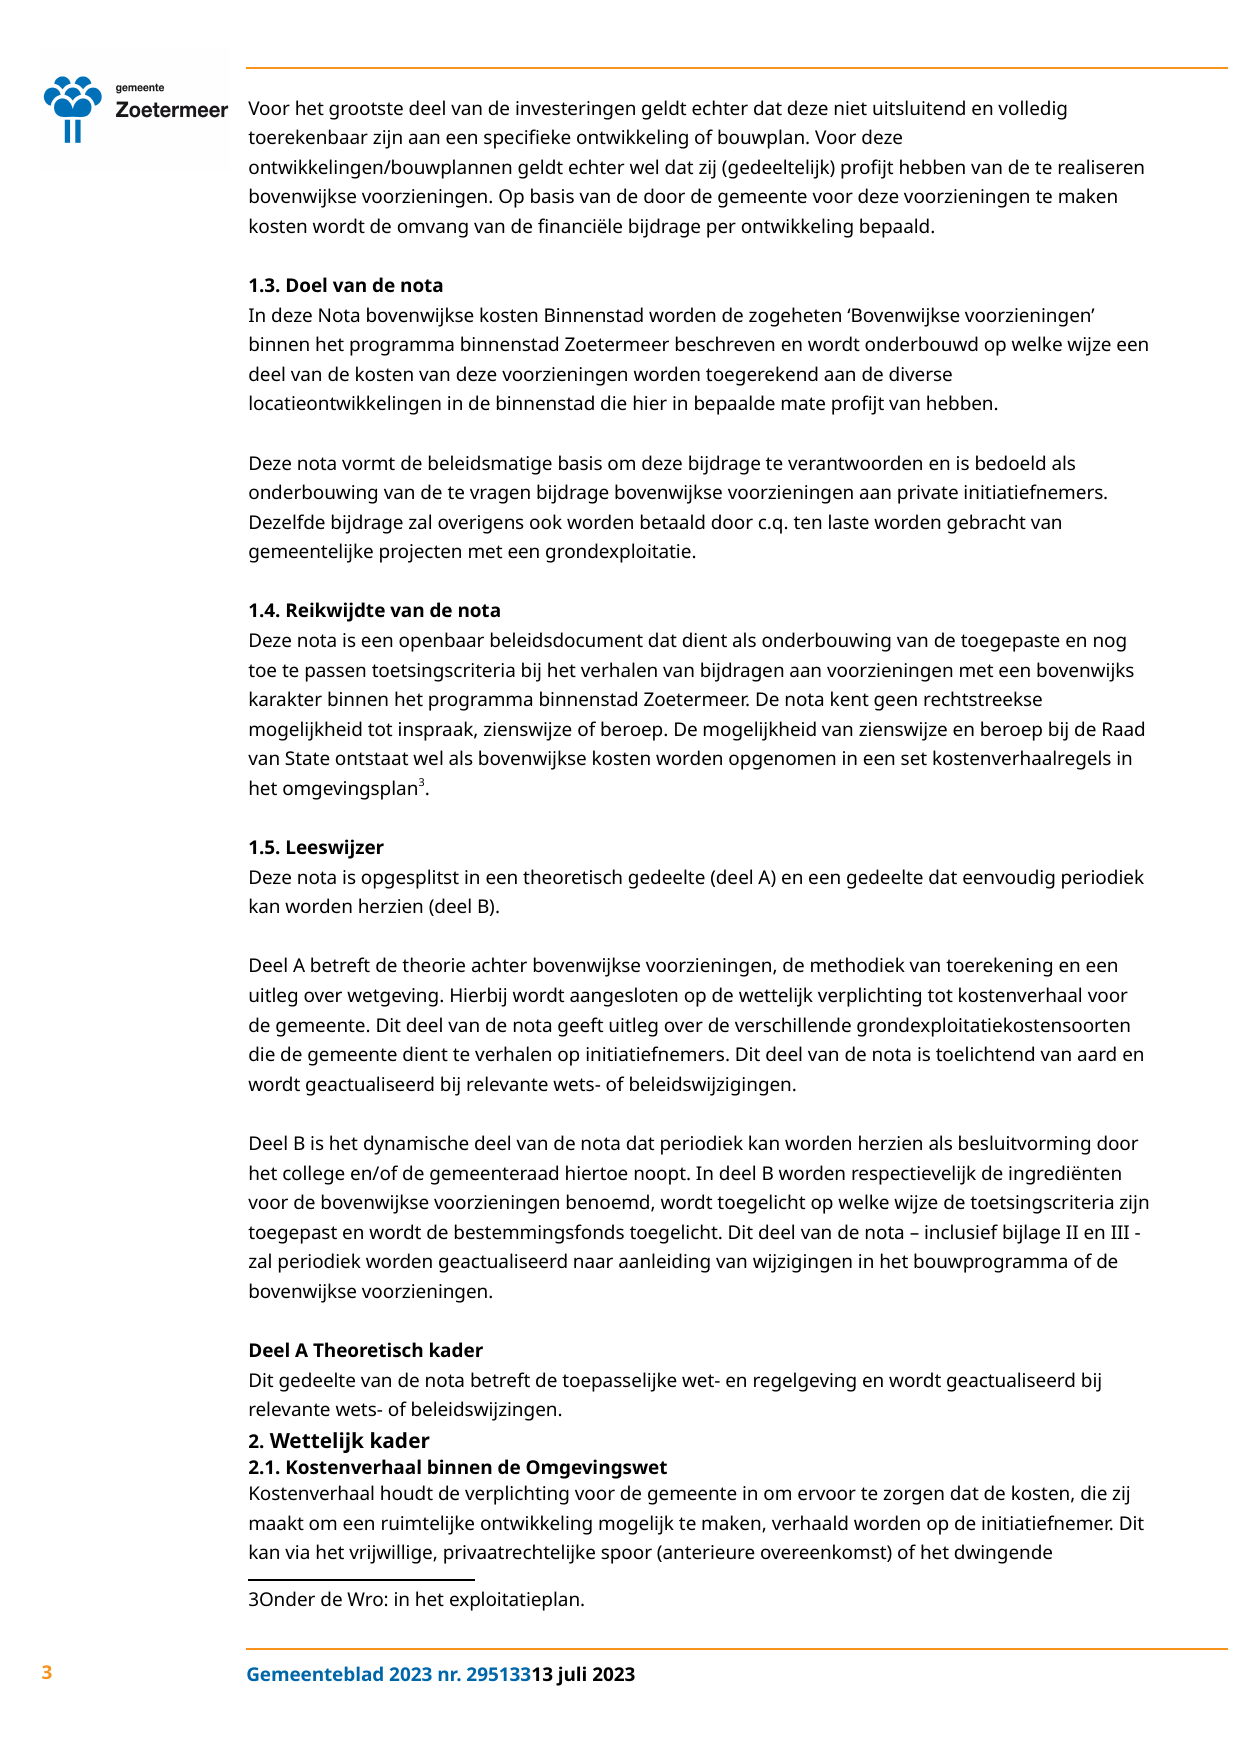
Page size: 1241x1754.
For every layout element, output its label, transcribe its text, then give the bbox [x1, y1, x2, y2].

text Deze nota is opgesplitst in een theoretisch gedeelte (deel A) en een gedeelte dat eenvoudig periodiek kan worden herzien (deel B). [248, 864, 1152, 919]
text 2.1. Kostenverhaal binnen de Omgevingswet [248, 1454, 1152, 1480]
text Dit gedeelte van de nota betreft de toepasselijke wet- en regelgeving en wordt geactualiseerd bij relevante wets- of beleidswijzingen. [248, 1367, 1152, 1422]
text Voor het grootste deel van de investeringen geldt echter dat deze niet uitsluitend en volledig toerekenbaar zijn aan een specifieke ontwikkeling of bouwplan. Voor deze ontwikkelingen/bouwplannen geldt echter wel dat zij (gedeeltelijk) profijt hebben van de te realiseren bovenwijkse voorzieningen. Op basis van de door de gemeente voor deze voorzieningen te maken kosten wordt de omvang van de financiële bijdrage per ontwikkeling bepaald. [248, 95, 1152, 239]
text 1.5. Leeswijzer [248, 834, 1152, 860]
text Deze nota vormt de beleidsmatige basis om deze bijdrage te verantwoorden en is bedoeld als onderbouwing van de te vragen bijdrage bovenwijkse voorzieningen aan private initiatiefnemers. Dezelfde bijdrage zal overigens ook worden betaald door c.q. ten laste worden gebracht van gemeentelijke projecten met een grondexploitatie. [248, 450, 1152, 564]
text Onder de Wro: in het exploitatieplan. [248, 1586, 1152, 1612]
text Deel A Theoretisch kader [248, 1337, 1152, 1363]
text Deze nota is een openbaar beleidsdocument dat dient als onderbouwing van de toegepaste en nog toe te passen toetsingscriteria bij het verhalen van bijdragen aan voorzieningen met een bovenwijks karakter binnen het programma binnenstad Zoetermeer. De nota kent geen rechtstreekse mogelijkheid tot inspraak, zienswijze of beroep. De mogelijkheid van zienswijze en beroep bij de Raad van State ontstaat wel als bovenwijkse kosten worden opgenomen in een set kostenverhaalregels in het omgevingsplan. [248, 627, 1152, 801]
text In deze Nota bovenwijkse kosten Binnenstad worden de zogeheten ‘Bovenwijkse voorzieningen’ binnen het programma binnenstad Zoetermeer beschreven en wordt onderbouwd op welke wijze een deel van de kosten van deze voorzieningen worden toegerekend aan de diverse locatieontwikkelingen in de binnenstad die hier in bepaalde mate profijt van hebben. [248, 302, 1152, 416]
text Deel B is het dynamische deel van de nota dat periodiek kan worden herzien als besluitvorming door het college en/of de gemeenteraad hiertoe noopt. In deel B worden respectievelijk de ingrediënten voor de bovenwijkse voorzieningen benoemd, wordt toegelicht op welke wijze de toetsingscriteria zijn toegepast en wordt de bestemmingsfonds toegelicht. Dit deel van de nota – inclusief bijlage II en III - zal periodiek worden geactualiseerd naar aanleiding van wijzigingen in het bouwprogramma of de bovenwijkse voorzieningen. [248, 1130, 1152, 1304]
text 1.3. Doel van de nota [248, 272, 1152, 298]
text Deel A betreft de theorie achter bovenwijkse voorzieningen, de methodiek van toerekening en een uitleg over wetgeving. Hierbij wordt aangesloten op de wettelijk verplichting tot kostenverhaal voor de gemeente. Dit deel van de nota geeft uitleg over de verschillende grondexploitatiekostensoorten die de gemeente dient te verhalen op initiatiefnemers. Dit deel van de nota is toelichtend van aard en wordt geactualiseerd bij relevante wets- of beleidswijzigingen. [248, 953, 1152, 1097]
text 1.4. Reikwijdte van de nota [248, 598, 1152, 623]
text Kostenverhaal houdt de verplichting voor de gemeente in om ervoor te zorgen dat de kosten, die zij maakt om een ruimtelijke ontwikkeling mogelijk te maken, verhaald worden op de initiatiefnemer. Dit kan via het vrijwillige, privaatrechtelijke spoor (anterieure overeenkomst) of het dwingende [248, 1480, 1152, 1565]
text 2. Wettelijk kader [248, 1426, 1152, 1454]
picture [41, 47, 231, 172]
